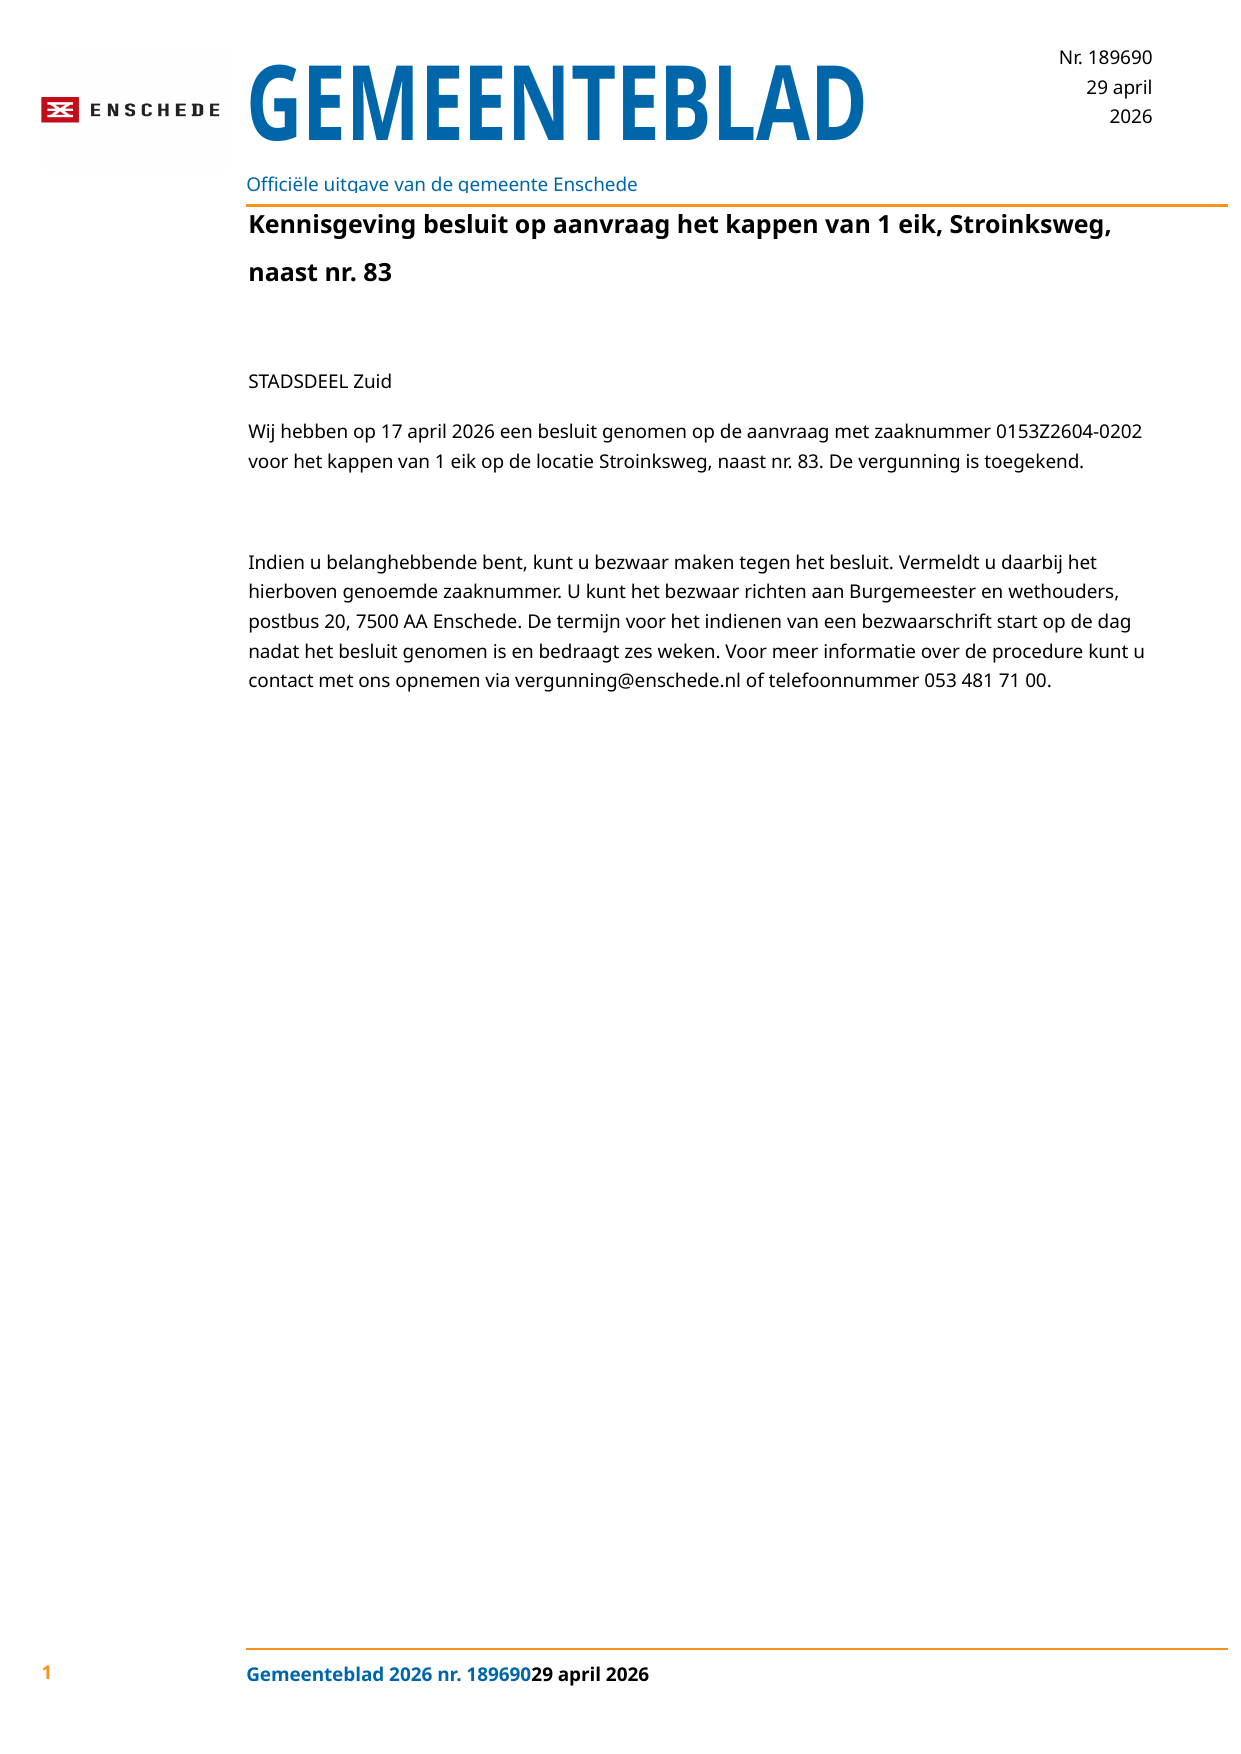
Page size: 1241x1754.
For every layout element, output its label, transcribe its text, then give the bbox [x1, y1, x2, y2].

text Kennisgeving besluit op aanvraag het kappen van 1 eik, Stroinksweg, naast nr. 83 [248, 207, 1152, 288]
text STADSDEEL Zuid [248, 368, 1152, 394]
picture [41, 47, 231, 172]
text Wij hebben op 17 april 2026 een besluit genomen op de aanvraag met zaaknummer 0153Z2604-0202 voor het kappen van 1 eik op de locatie Stroinksweg, naast nr. 83. De vergunning is toegekend. [248, 419, 1152, 474]
text Indien u belanghebbende bent, kunt u bezwaar maken tegen het besluit. Vermeldt u daarbij het hierboven genoemde zaaknummer. U kunt het bezwaar richten aan Burgemeester en wethouders, postbus 20, 7500 AA Enschede. De termijn voor het indienen van een bezwaarschrift start op de dag nadat het besluit genomen is en bedraagt zes weken. Voor meer informatie over de procedure kunt u contact met ons opnemen via vergunning@enschede.nl of telefoonnummer 053 481 71 00. [248, 549, 1152, 693]
